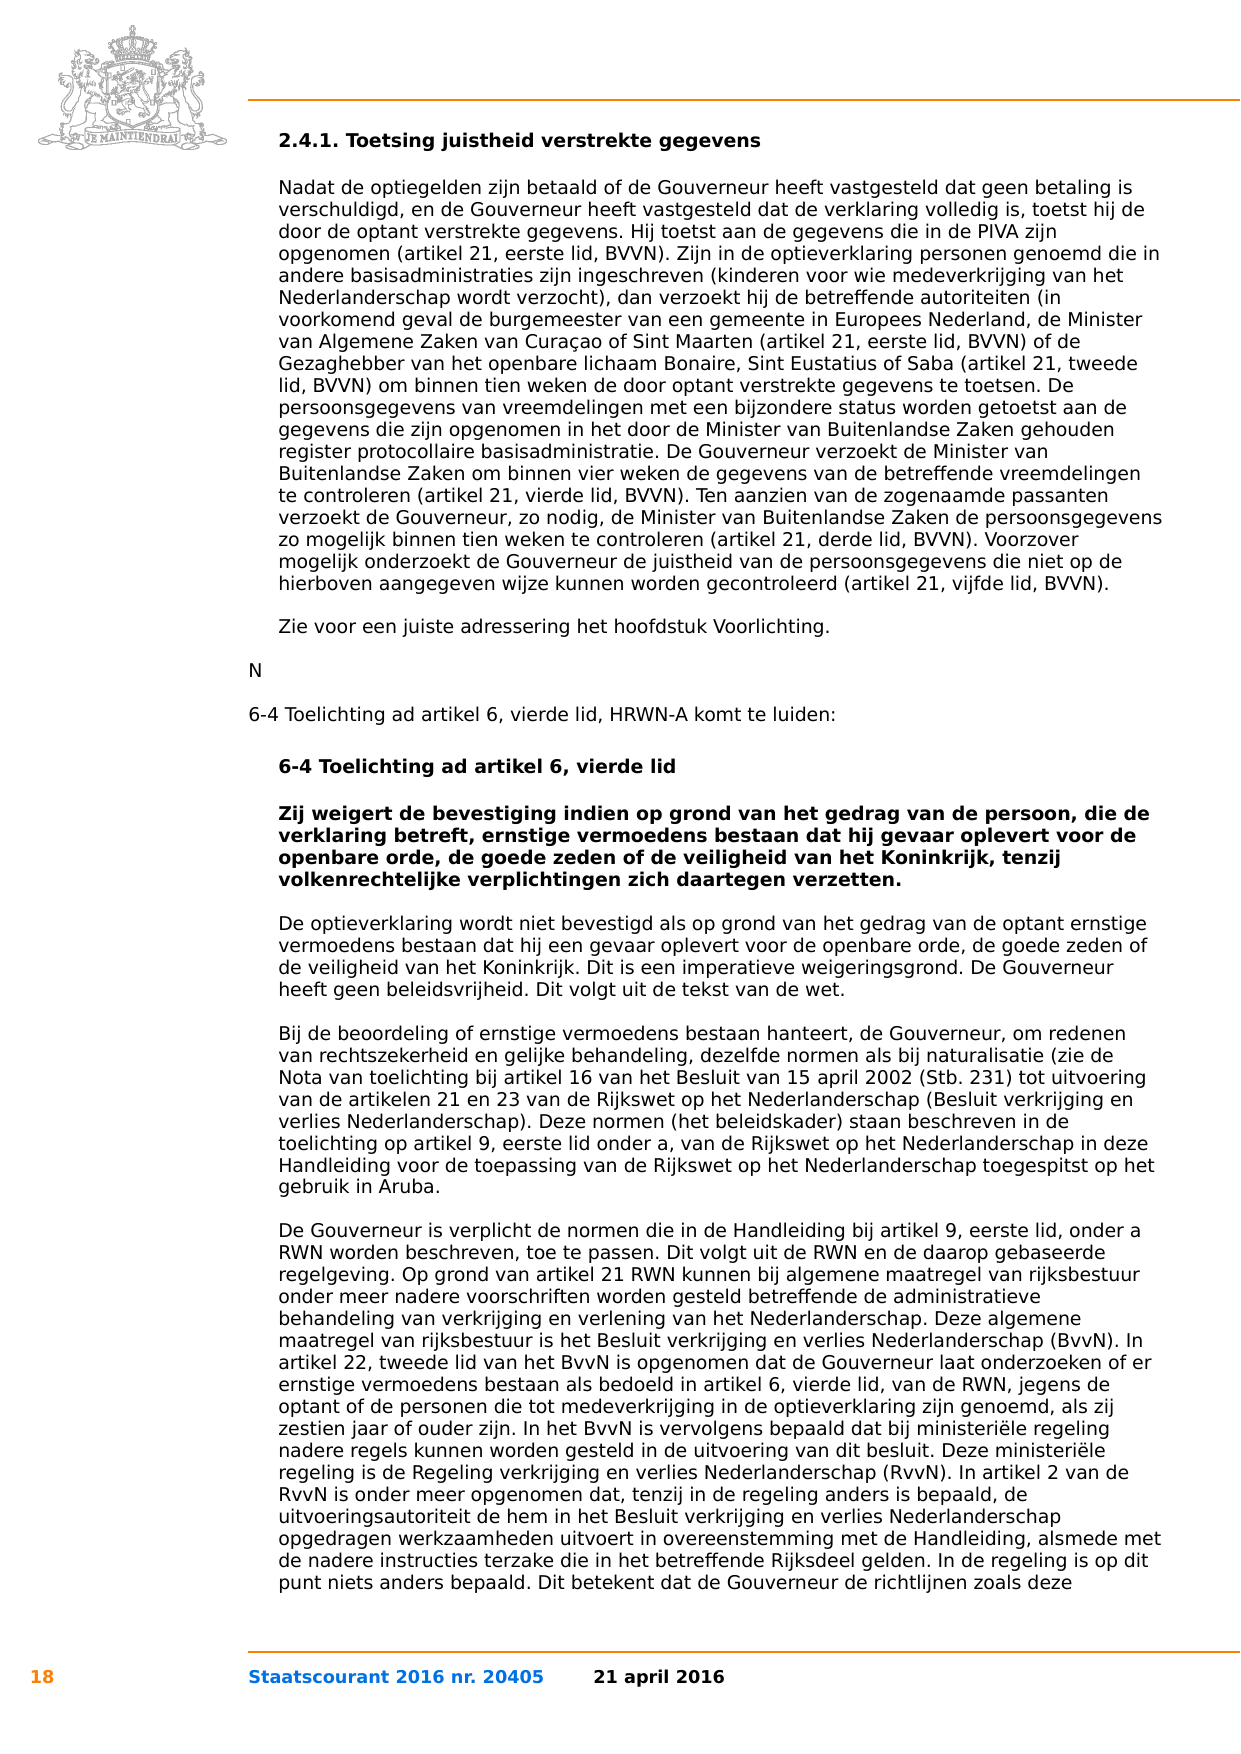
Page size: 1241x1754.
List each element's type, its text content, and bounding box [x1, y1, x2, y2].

text De Gouverneur is verplicht de normen die in de Handleiding bij artikel 9, eerste lid, onder a RWN worden beschreven, toe te passen. Dit volgt uit de RWN en de daarop gebaseerde regelgeving. Op grond van artikel 21 RWN kunnen bij algemene maatregel van rijksbestuur onder meer nadere voorschriften worden gesteld betreffende de administratieve behandeling van verkrijging en verlening van het Nederlanderschap. Deze algemene maatregel van rijksbestuur is het Besluit verkrijging en verlies Nederlanderschap (BvvN). In artikel 22, tweede lid van het BvvN is opgenomen dat de Gouverneur laat onderzoeken of er ernstige vermoedens bestaan als bedoeld in artikel 6, vierde lid, van de RWN, jegens de optant of de personen die tot medeverkrijging in de optieverklaring zijn genoemd, als zij zestien jaar of ouder zijn. In het BvvN is vervolgens bepaald dat bij ministeriële regeling nadere regels kunnen worden gesteld in de uitvoering van dit besluit. Deze ministeriële regeling is de Regeling verkrijging en verlies Nederlanderschap (RvvN). In artikel 2 van de RvvN is onder meer opgenomen dat, tenzij in de regeling anders is bepaald, de uitvoeringsautoriteit de hem in het Besluit verkrijging en verlies Nederlanderschap opgedragen werkzaamheden uitvoert in overeenstemming met de Handleiding, alsmede met de nadere instructies terzake die in het betreffende Rijksdeel gelden. In de regeling is op dit punt niets anders bepaald. Dit betekent dat de Gouverneur de richtlijnen zoals deze [278, 1220, 1163, 1594]
text Bij de beoordeling of ernstige vermoedens bestaan hanteert, de Gouverneur, om redenen van rechtszekerheid en gelijke behandeling, dezelfde normen als bij naturalisatie (zie de Nota van toelichting bij artikel 16 van het Besluit van 15 april 2002 (Stb. 231) tot uitvoering van de artikelen 21 en 23 van de Rijkswet op het Nederlanderschap (Besluit verkrijging en verlies Nederlanderschap). Deze normen (het beleidskader) staan beschreven in de toelichting op artikel 9, eerste lid onder a, van de Rijkswet op het Nederlanderschap in deze Handleiding voor de toepassing van de Rijkswet op het Nederlanderschap toegespitst op het gebruik in Aruba. [278, 1023, 1163, 1198]
text Zie voor een juiste adressering het hoofdstuk Voorlichting. [278, 616, 1163, 638]
subtitle 2.4.1. Toetsing juistheid verstrekte gegevens [278, 130, 1163, 152]
text Nadat de optiegelden zijn betaald of de Gouverneur heeft vastgesteld dat geen betaling is verschuldigd, en de Gouverneur heeft vastgesteld dat de verklaring volledig is, toetst hij de door de optant verstrekte gegevens. Hij toetst aan de gegevens die in de PIVA zijn opgenomen (artikel 21, eerste lid, BVVN). Zijn in de optieverklaring personen genoemd die in andere basisadministraties zijn ingeschreven (kinderen voor wie medeverkrijging van het Nederlanderschap wordt verzocht), dan verzoekt hij de betreffende autoriteiten (in voorkomend geval de burgemeester van een gemeente in Europees Nederland, de Minister van Algemene Zaken van Curaçao of Sint Maarten (artikel 21, eerste lid, BVVN) of de Gezaghebber van het openbare lichaam Bonaire, Sint Eustatius of Saba (artikel 21, tweede lid, BVVN) om binnen tien weken de door optant verstrekte gegevens te toetsen. De persoonsgegevens van vreemdelingen met een bijzondere status worden getoetst aan de gegevens die zijn opgenomen in het door de Minister van Buitenlandse Zaken gehouden register protocollaire basisadministratie. De Gouverneur verzoekt de Minister van Buitenlandse Zaken om binnen vier weken de gegevens van de betreffende vreemdelingen te controleren (artikel 21, vierde lid, BVVN). Ten aanzien van de zogenaamde passanten verzoekt de Gouverneur, zo nodig, de Minister van Buitenlandse Zaken de persoonsgegevens zo mogelijk binnen tien weken te controleren (artikel 21, derde lid, BVVN). Voorzover mogelijk onderzoekt de Gouverneur de juistheid van de persoonsgegevens die niet op de hierboven aangegeven wijze kunnen worden gecontroleerd (artikel 21, vijfde lid, BVVN). [278, 177, 1163, 594]
picture [38, 25, 227, 150]
text 6-4 Toelichting ad artikel 6, vierde lid, HRWN-A komt te luiden: [248, 704, 1163, 726]
text De optieverklaring wordt niet bevestigd als op grond van het gedrag van de optant ernstige vermoedens bestaan dat hij een gevaar oplevert voor de openbare orde, de goede zeden of de veiligheid van het Koninkrijk. Dit is een imperatieve weigeringsgrond. De Gouverneur heeft geen beleidsvrijheid. Dit volgt uit de tekst van de wet. [278, 913, 1163, 1001]
subtitle 6-4 Toelichting ad artikel 6, vierde lid [278, 756, 1163, 778]
text N [248, 660, 1163, 682]
text Zij weigert de bevestiging indien op grond van het gedrag van de persoon, die de verklaring betreft, ernstige vermoedens bestaan dat hij gevaar oplevert voor de openbare orde, de goede zeden of de veiligheid van het Koninkrijk, tenzij volkenrechtelijke verplichtingen zich daartegen verzetten. [278, 803, 1163, 891]
